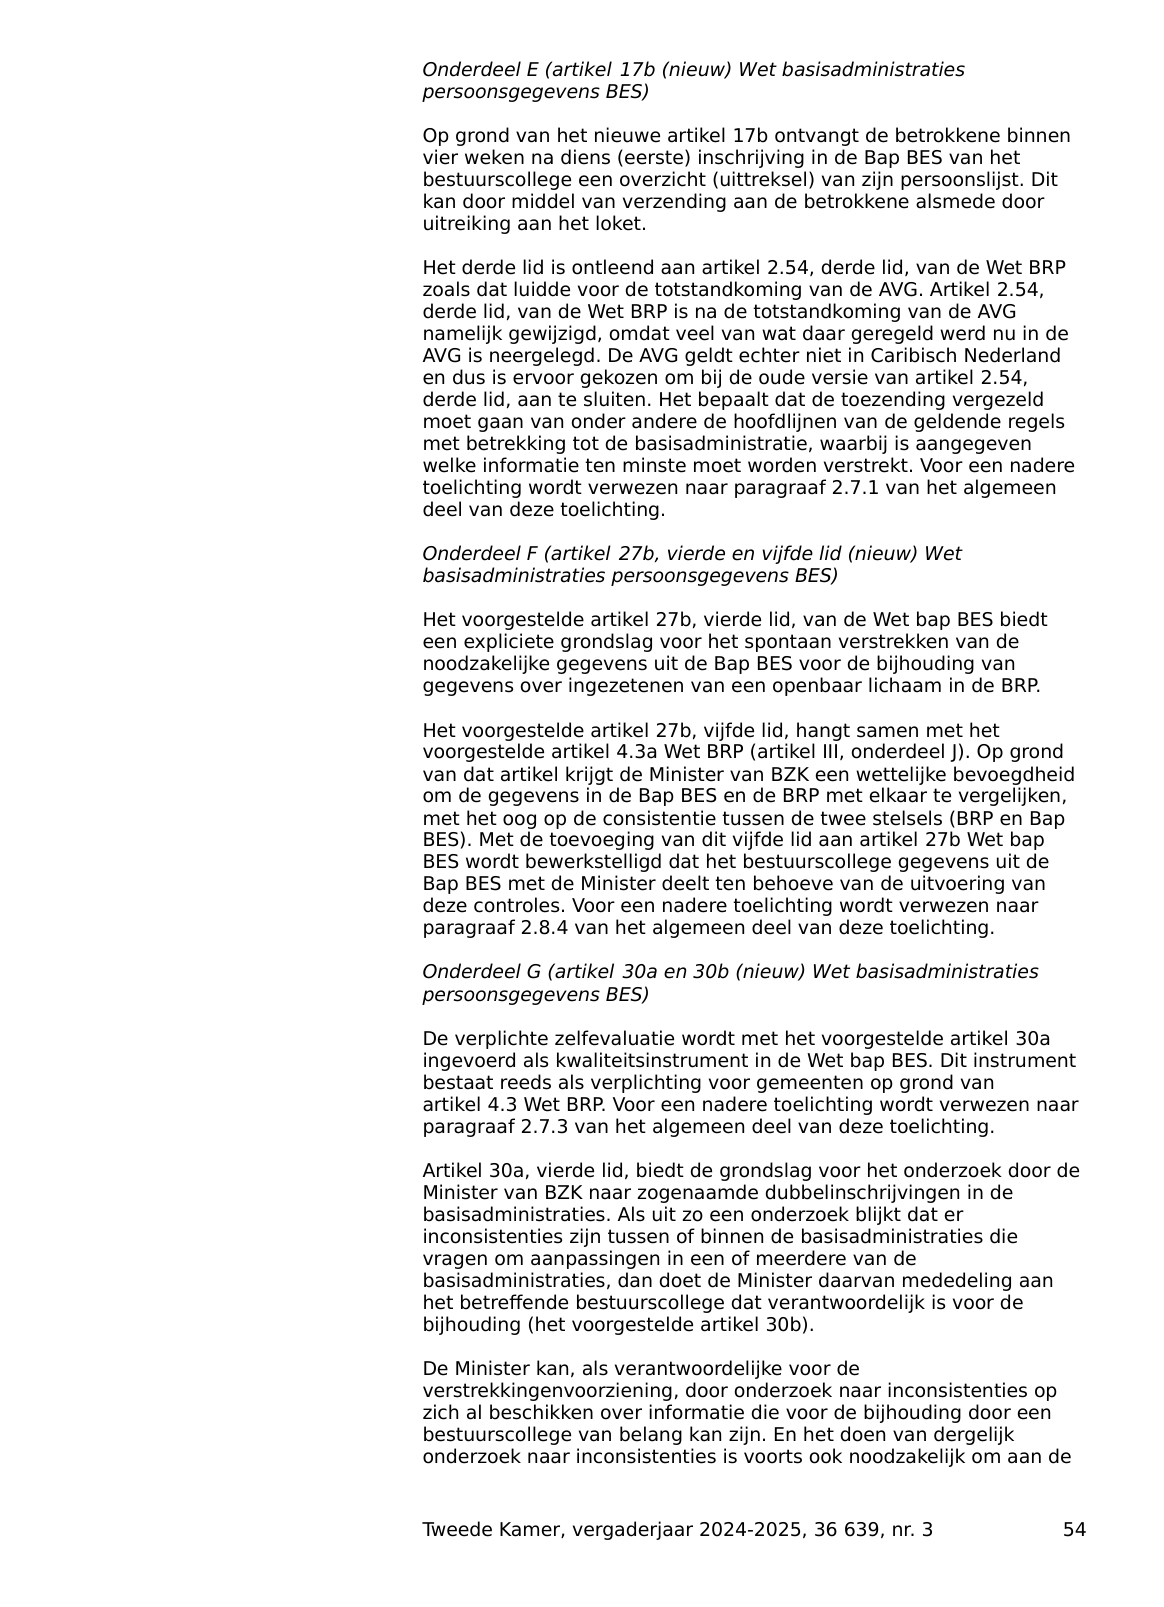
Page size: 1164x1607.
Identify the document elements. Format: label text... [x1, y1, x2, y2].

text Het voorgestelde artikel 27b, vijfde lid, hangt samen met het voorgestelde artikel 4.3a Wet BRP (artikel III, onderdeel J). Op grond van dat artikel krijgt de Minister van BZK een wettelijke bevoegdheid om de gegevens in de Bap BES en de BRP met elkaar te vergelijken, met het oog op de consistentie tussen de twee stelsels (BRP en Bap BES). Met de toevoeging van dit vijfde lid aan artikel 27b Wet bap BES wordt bewerkstelligd dat het bestuurscollege gegevens uit de Bap BES met de Minister deelt ten behoeve van de uitvoering van deze controles. Voor een nadere toelichting wordt verwezen naar paragraaf 2.8.4 van het algemeen deel van deze toelichting. [422, 719, 1087, 939]
subtitle Onderdeel E (artikel 17b (nieuw) Wet basisadministraties persoonsgegevens BES) [422, 59, 1087, 103]
text De verplichte zelfevaluatie wordt met het voorgestelde artikel 30a ingevoerd als kwaliteitsinstrument in de Wet bap BES. Dit instrument bestaat reeds als verplichting voor gemeenten op grond van artikel 4.3 Wet BRP. Voor een nadere toelichting wordt verwezen naar paragraaf 2.7.3 van het algemeen deel van deze toelichting. [422, 1028, 1087, 1137]
text De Minister kan, als verantwoordelijke voor de verstrekkingenvoorziening, door onderzoek naar inconsistenties op zich al beschikken over informatie die voor de bijhouding door een bestuurscollege van belang kan zijn. En het doen van dergelijk onderzoek naar inconsistenties is voorts ook noodzakelijk om aan de [422, 1358, 1087, 1468]
subtitle Onderdeel G (artikel 30a en 30b (nieuw) Wet basisadministraties persoonsgegevens BES) [422, 961, 1087, 1005]
text Op grond van het nieuwe artikel 17b ontvangt de betrokkene binnen vier weken na diens (eerste) inschrijving in de Bap BES van het bestuurscollege een overzicht (uittreksel) van zijn persoonslijst. Dit kan door middel van verzending aan de betrokkene alsmede door uitreiking aan het loket. [422, 125, 1087, 235]
text Artikel 30a, vierde lid, biedt de grondslag voor het onderzoek door de Minister van BZK naar zogenaamde dubbelinschrijvingen in de basisadministraties. Als uit zo een onderzoek blijkt dat er inconsistenties zijn tussen of binnen de basisadministraties die vragen om aanpassingen in een of meerdere van de basisadministraties, dan doet de Minister daarvan mededeling aan het betreffende bestuurscollege dat verantwoordelijk is voor de bijhouding (het voorgestelde artikel 30b). [422, 1160, 1087, 1336]
subtitle Onderdeel F (artikel 27b, vierde en vijfde lid (nieuw) Wet basisadministraties persoonsgegevens BES) [422, 543, 1087, 587]
text Het voorgestelde artikel 27b, vierde lid, van de Wet bap BES biedt een expliciete grondslag voor het spontaan verstrekken van de noodzakelijke gegevens uit de Bap BES voor de bijhouding van gegevens over ingezetenen van een openbaar lichaam in de BRP. [422, 609, 1087, 697]
text Het derde lid is ontleend aan artikel 2.54, derde lid, van de Wet BRP zoals dat luidde voor de totstandkoming van de AVG. Artikel 2.54, derde lid, van de Wet BRP is na de totstandkoming van de AVG namelijk gewijzigd, omdat veel van wat daar geregeld werd nu in de AVG is neergelegd. De AVG geldt echter niet in Caribisch Nederland en dus is ervoor gekozen om bij de oude versie van artikel 2.54, derde lid, aan te sluiten. Het bepaalt dat de toezending vergezeld moet gaan van onder andere de hoofdlijnen van de geldende regels met betrekking tot de basisadministratie, waarbij is aangegeven welke informatie ten minste moet worden verstrekt. Voor een nadere toelichting wordt verwezen naar paragraaf 2.7.1 van het algemeen deel van deze toelichting. [422, 257, 1087, 521]
